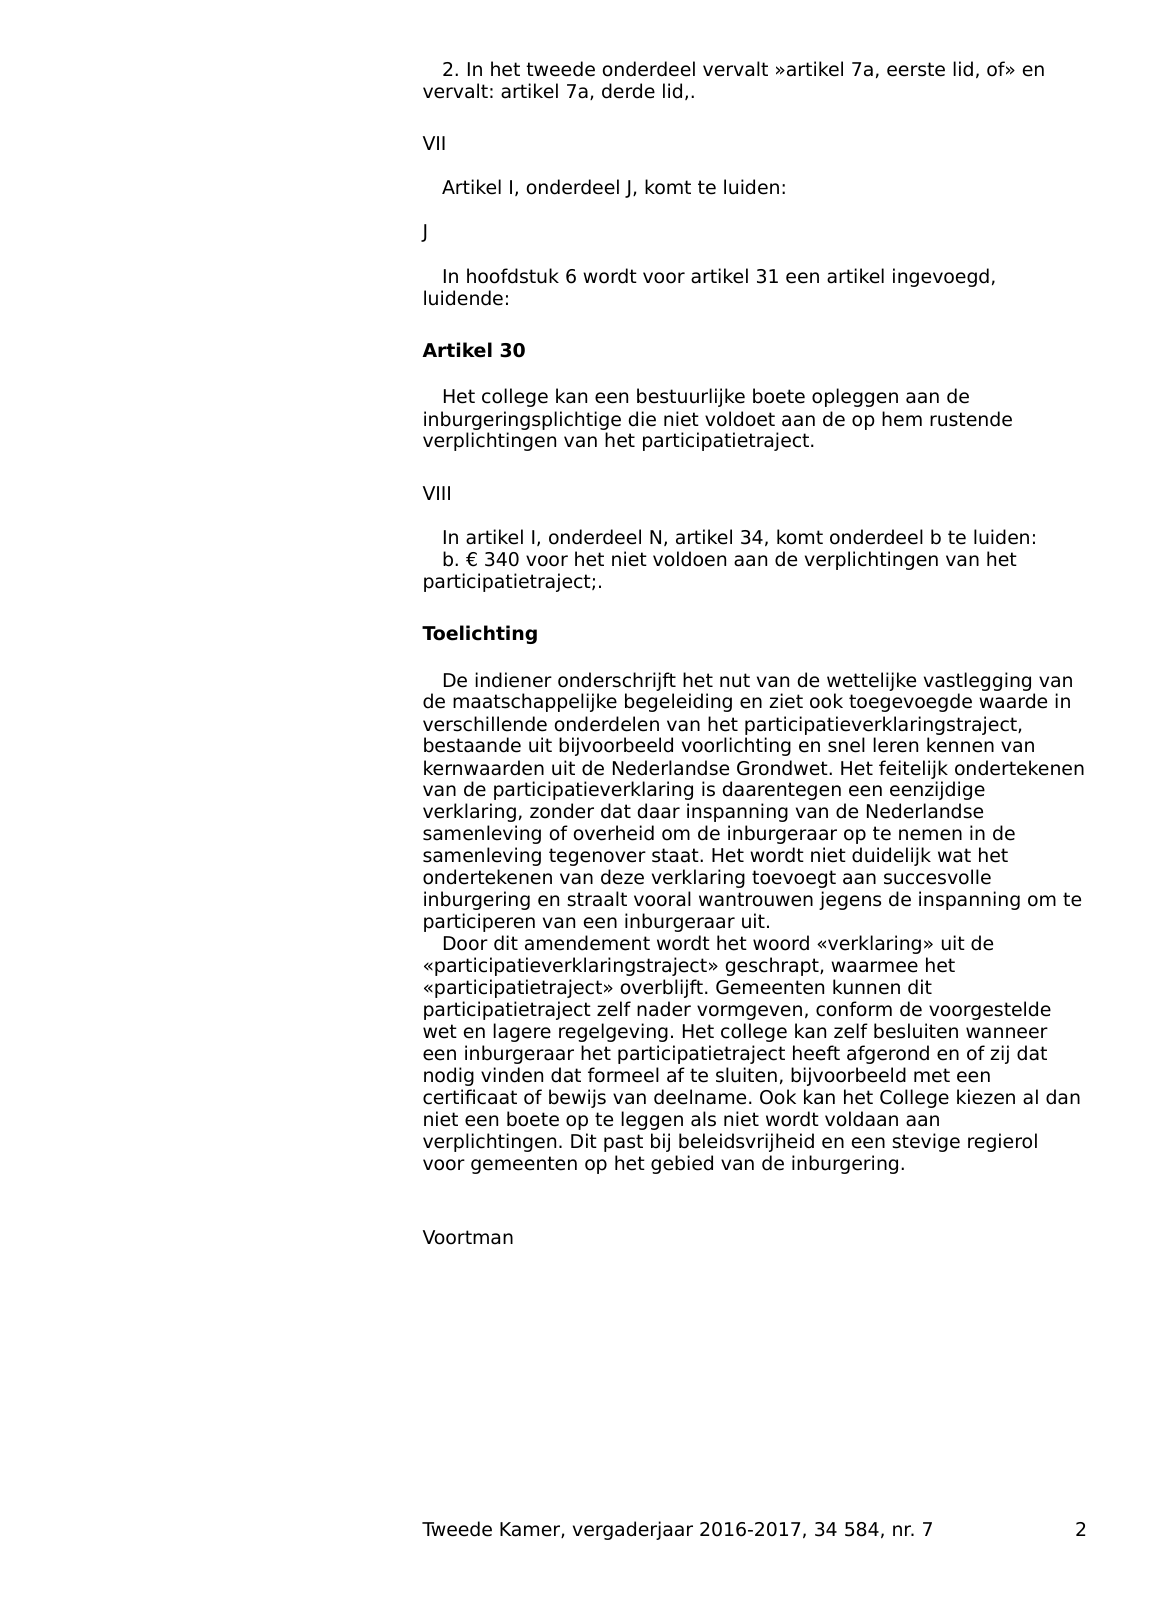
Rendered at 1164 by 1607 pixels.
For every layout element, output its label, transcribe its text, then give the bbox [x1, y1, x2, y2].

subtitle Toelichting [422, 622, 1087, 644]
text b. € 340 voor het niet voldoen aan de verplichtingen van het participatietraject;. [422, 548, 1087, 592]
subtitle Artikel 30 [422, 339, 1087, 361]
text J [422, 221, 1087, 243]
text In artikel I, onderdeel N, artikel 34, komt onderdeel b te luiden: [422, 527, 1087, 548]
text Voortman [422, 1205, 1087, 1249]
subtitle VIII [422, 482, 1087, 504]
text In hoofdstuk 6 wordt voor artikel 31 een artikel ingevoegd, luidende: [422, 266, 1087, 309]
text De indiener onderschrijft het nut van de wettelijke vastlegging van de maatschappelijke begeleiding en ziet ook toegevoegde waarde in verschillende onderdelen van het participatieverklaringstraject, bestaande uit bijvoorbeeld voorlichting en snel leren kennen van kernwaarden uit de Nederlandse Grondwet. Het feitelijk ondertekenen van de participatieverklaring is daarentegen een eenzijdige verklaring, zonder dat daar inspanning van de Nederlandse samenleving of overheid om de inburgeraar op te nemen in de samenleving tegenover staat. Het wordt niet duidelijk wat het ondertekenen van deze verklaring toevoegt aan succesvolle inburgering en straalt vooral wantrouwen jegens de inspanning om te participeren van een inburgeraar uit. [422, 669, 1087, 933]
text Door dit amendement wordt het woord «verklaring» uit de «participatieverklaringstraject» geschrapt, waarmee het «participatietraject» overblijft. Gemeenten kunnen dit participatietraject zelf nader vormgeven, conform de voorgestelde wet en lagere regelgeving. Het college kan zelf besluiten wanneer een inburgeraar het participatietraject heeft afgerond en of zij dat nodig vinden dat formeel af te sluiten, bijvoorbeeld met een certificaat of bewijs van deelname. Ook kan het College kiezen al dan niet een boete op te leggen als niet wordt voldaan aan verplichtingen. Dit past bij beleidsvrijheid en een stevige regierol voor gemeenten op het gebied van de inburgering. [422, 933, 1087, 1175]
text Het college kan een bestuurlijke boete opleggen aan de inburgeringsplichtige die niet voldoet aan de op hem rustende verplichtingen van het participatietraject. [422, 386, 1087, 452]
text Artikel I, onderdeel J, komt te luiden: [422, 177, 1087, 199]
text 2. In het tweede onderdeel vervalt »artikel 7a, eerste lid, of» en vervalt: artikel 7a, derde lid,. [422, 59, 1087, 103]
subtitle VII [422, 133, 1087, 155]
